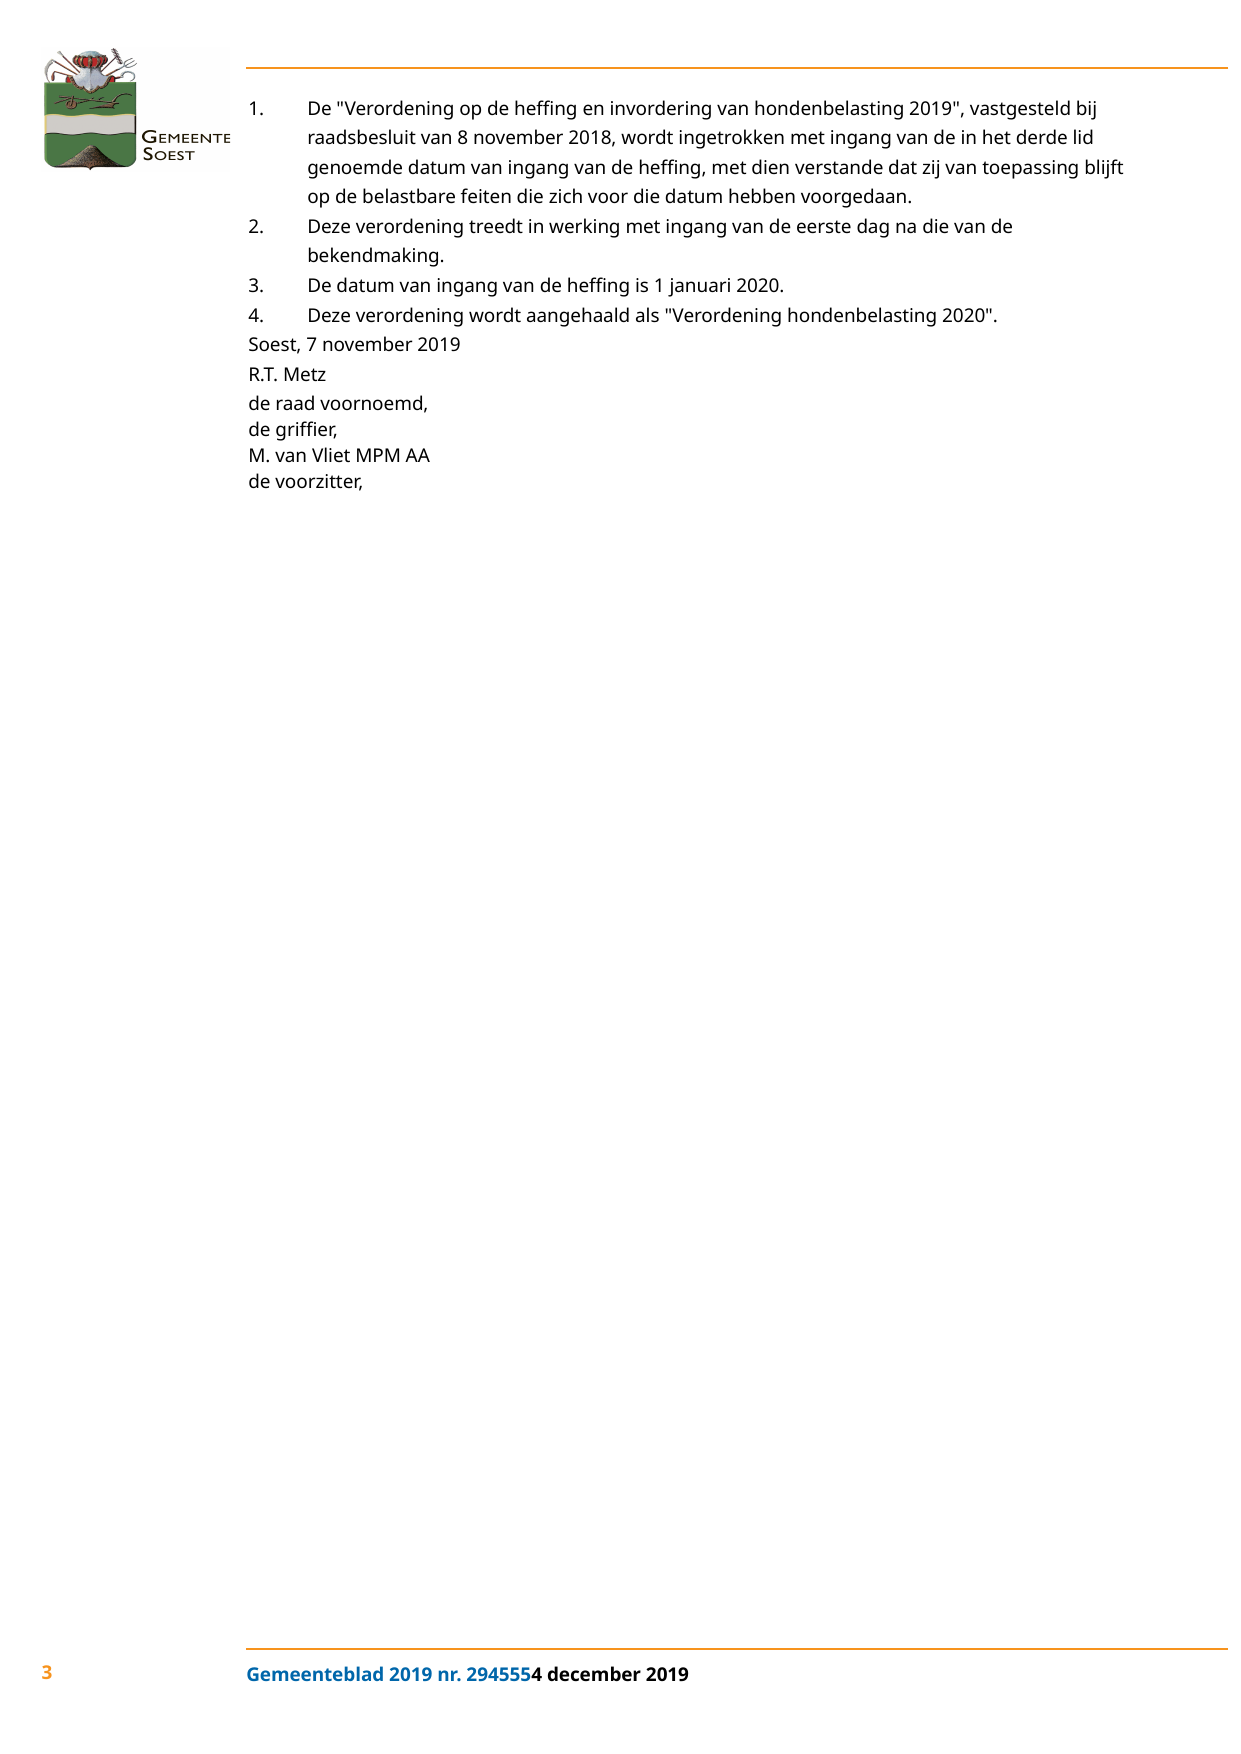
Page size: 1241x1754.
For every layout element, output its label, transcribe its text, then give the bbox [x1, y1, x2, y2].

text de voorzitter, [248, 468, 1152, 493]
picture [41, 47, 231, 172]
text Soest, 7 november 2019 [248, 331, 1152, 357]
text R.T. Metz [248, 361, 1152, 387]
text M. van Vliet MPM AA [248, 442, 1152, 468]
list De datum van ingang van de heffing is 1 januari 2020. [248, 272, 1152, 298]
text de griffier, [248, 416, 1152, 442]
list Deze verordening wordt aangehaald als "Verordening hondenbelasting 2020". [248, 302, 1152, 328]
list Deze verordening treedt in werking met ingang van de eerste dag na die van de bekendmaking. [248, 213, 1152, 268]
list De "Verordening op de heffing en invordering van hondenbelasting 2019", vastgesteld bij raadsbesluit van 8 november 2018, wordt ingetrokken met ingang van de in het derde lid genoemde datum van ingang van de heffing, met dien verstande dat zij van toepassing blijft op de belastbare feiten die zich voor die datum hebben voorgedaan. [248, 95, 1152, 209]
text de raad voornoemd, [248, 391, 1152, 416]
